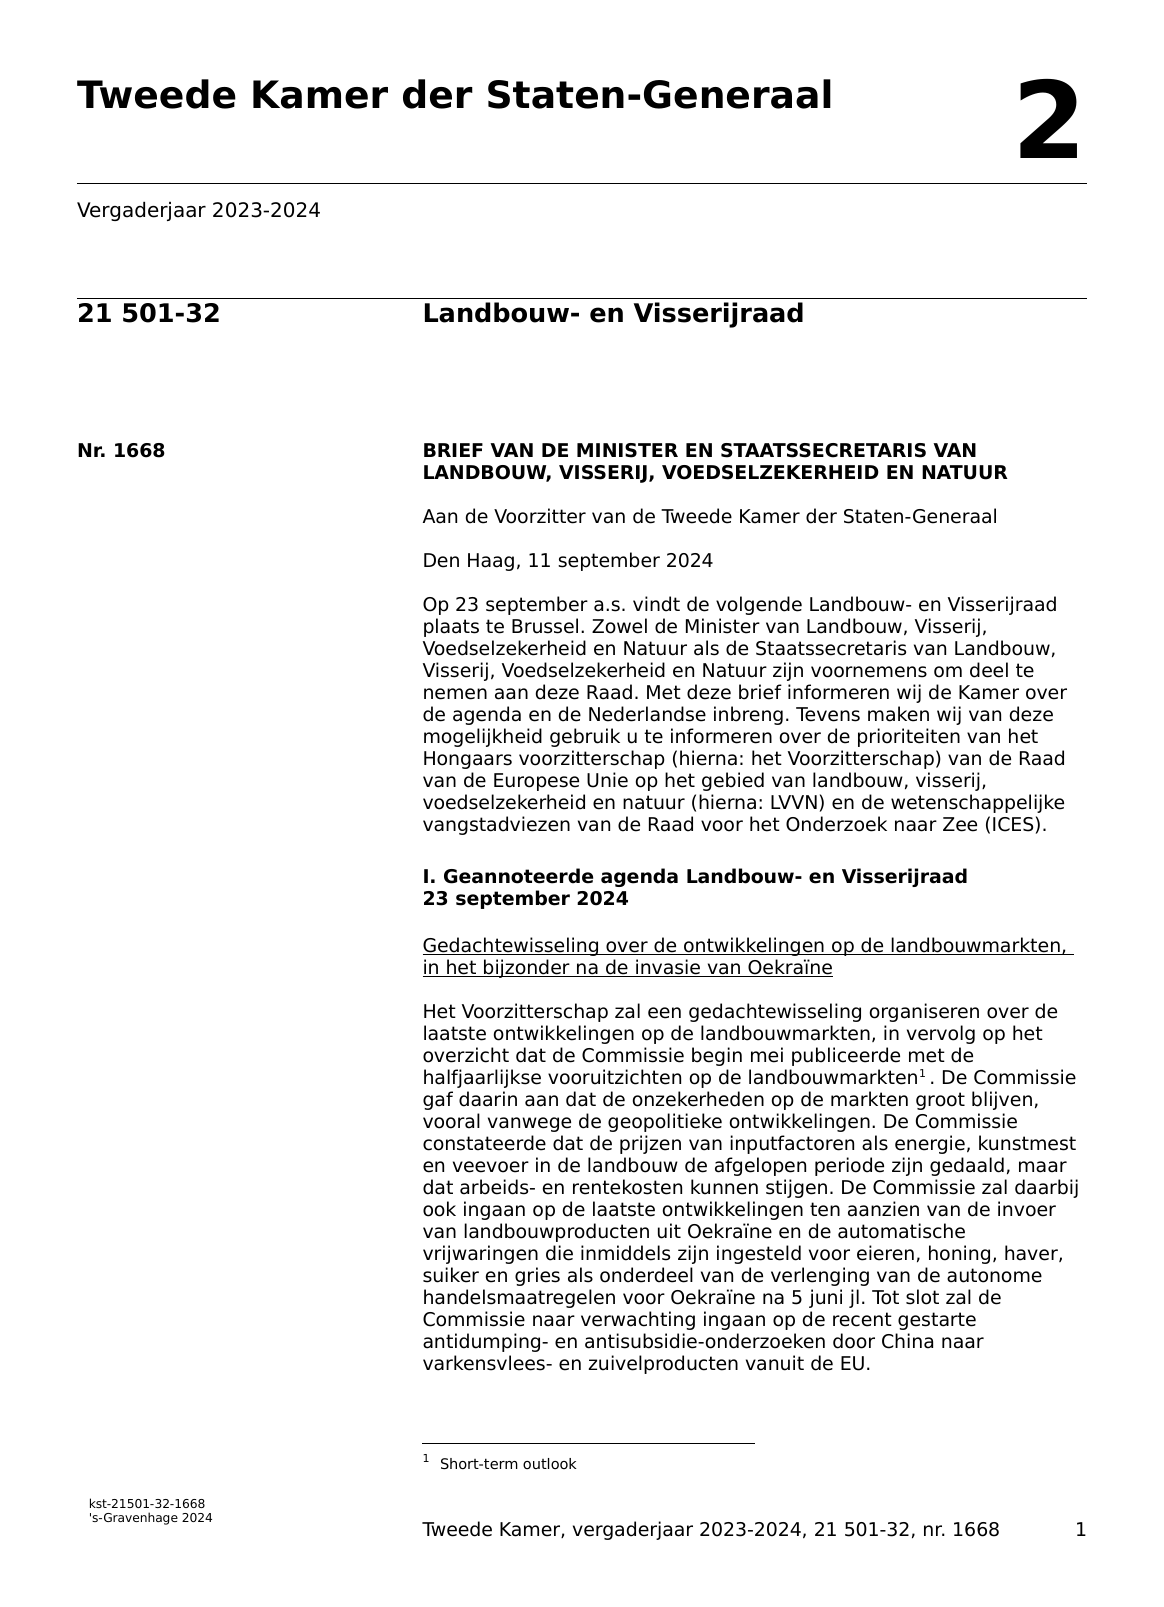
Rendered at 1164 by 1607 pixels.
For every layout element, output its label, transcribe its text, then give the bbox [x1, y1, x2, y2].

text Den Haag, 11 september 2024 [422, 550, 1087, 572]
text 's-Gravenhage 2024 [88, 1511, 323, 1525]
text kst-21501-32-1668 [88, 1497, 323, 1511]
table_cell Vergaderjaar 2023-2024 [77, 184, 1087, 298]
text Op 23 september a.s. vindt de volgende Landbouw- en Visserijraad plaats te Brussel. Zowel de Minister van Landbouw, Visserij, Voedselzekerheid en Natuur als de Staatssecretaris van Landbouw, Visserij, Voedselzekerheid en Natuur zijn voornemens om deel te nemen aan deze Raad. Met deze brief informeren wij de Kamer over de agenda en de Nederlandse inbreng. Tevens maken wij van deze mogelijkheid gebruik u te informeren over de prioriteiten van het Hongaars voorzitterschap (hierna: het Voorzitterschap) van de Raad van de Europese Unie op het gebied van landbouw, visserij, voedselzekerheid en natuur (hierna: LVVN) en de wetenschappelijke vangstadviezen van de Raad voor het Onderzoek naar Zee (ICES). [422, 594, 1087, 836]
text Aan de Voorzitter van de Tweede Kamer der Staten-Generaal [422, 506, 1087, 528]
subtitle Gedachtewisseling over de ontwikkelingen op de landbouwmarkten, in het bijzonder na de invasie van Oekraïne [422, 935, 1087, 979]
table_header Tweede Kamer der Staten-Generaal [77, 59, 886, 183]
text Het Voorzitterschap zal een gedachtewisseling organiseren over de laatste ontwikkelingen op de landbouwmarkten, in vervolg op het overzicht dat de Commissie begin mei publiceerde met de halfjaarlijkse vooruitzichten op de landbouwmarkten. De Commissie gaf daarin aan dat de onzekerheden op de markten groot blijven, vooral vanwege de geopolitieke ontwikkelingen. De Commissie constateerde dat de prijzen van inputfactoren als energie, kunstmest en veevoer in de landbouw de afgelopen periode zijn gedaald, maar dat arbeids- en rentekosten kunnen stijgen. De Commissie zal daarbij ook ingaan op de laatste ontwikkelingen ten aanzien van de invoer van landbouwproducten uit Oekraïne en de automatische vrijwaringen die inmiddels zijn ingesteld voor eieren, honing, haver, suiker en gries als onderdeel van de verlenging van de autonome handelsmaatregelen voor Oekraïne na 5 juni jl. Tot slot zal de Commissie naar verwachting ingaan op de recent gestarte antidumping- en antisubsidie-onderzoeken door China naar varkensvlees- en zuivelproducten vanuit de EU. [422, 1001, 1087, 1375]
text Short-term outlook [422, 1452, 1087, 1474]
subtitle Nr. 1668 BRIEF VAN DE MINISTER EN STAATSSECRETARIS VAN LANDBOUW, VISSERIJ, VOEDSELZEKERHEID EN NATUUR [77, 440, 1087, 484]
table_header 2 [886, 59, 1087, 183]
subtitle 21 501-32 Landbouw- en Visserijraad [77, 299, 1087, 329]
subtitle I. Geannoteerde agenda Landbouw- en Visserijraad 23 september 2024 [422, 866, 1087, 910]
